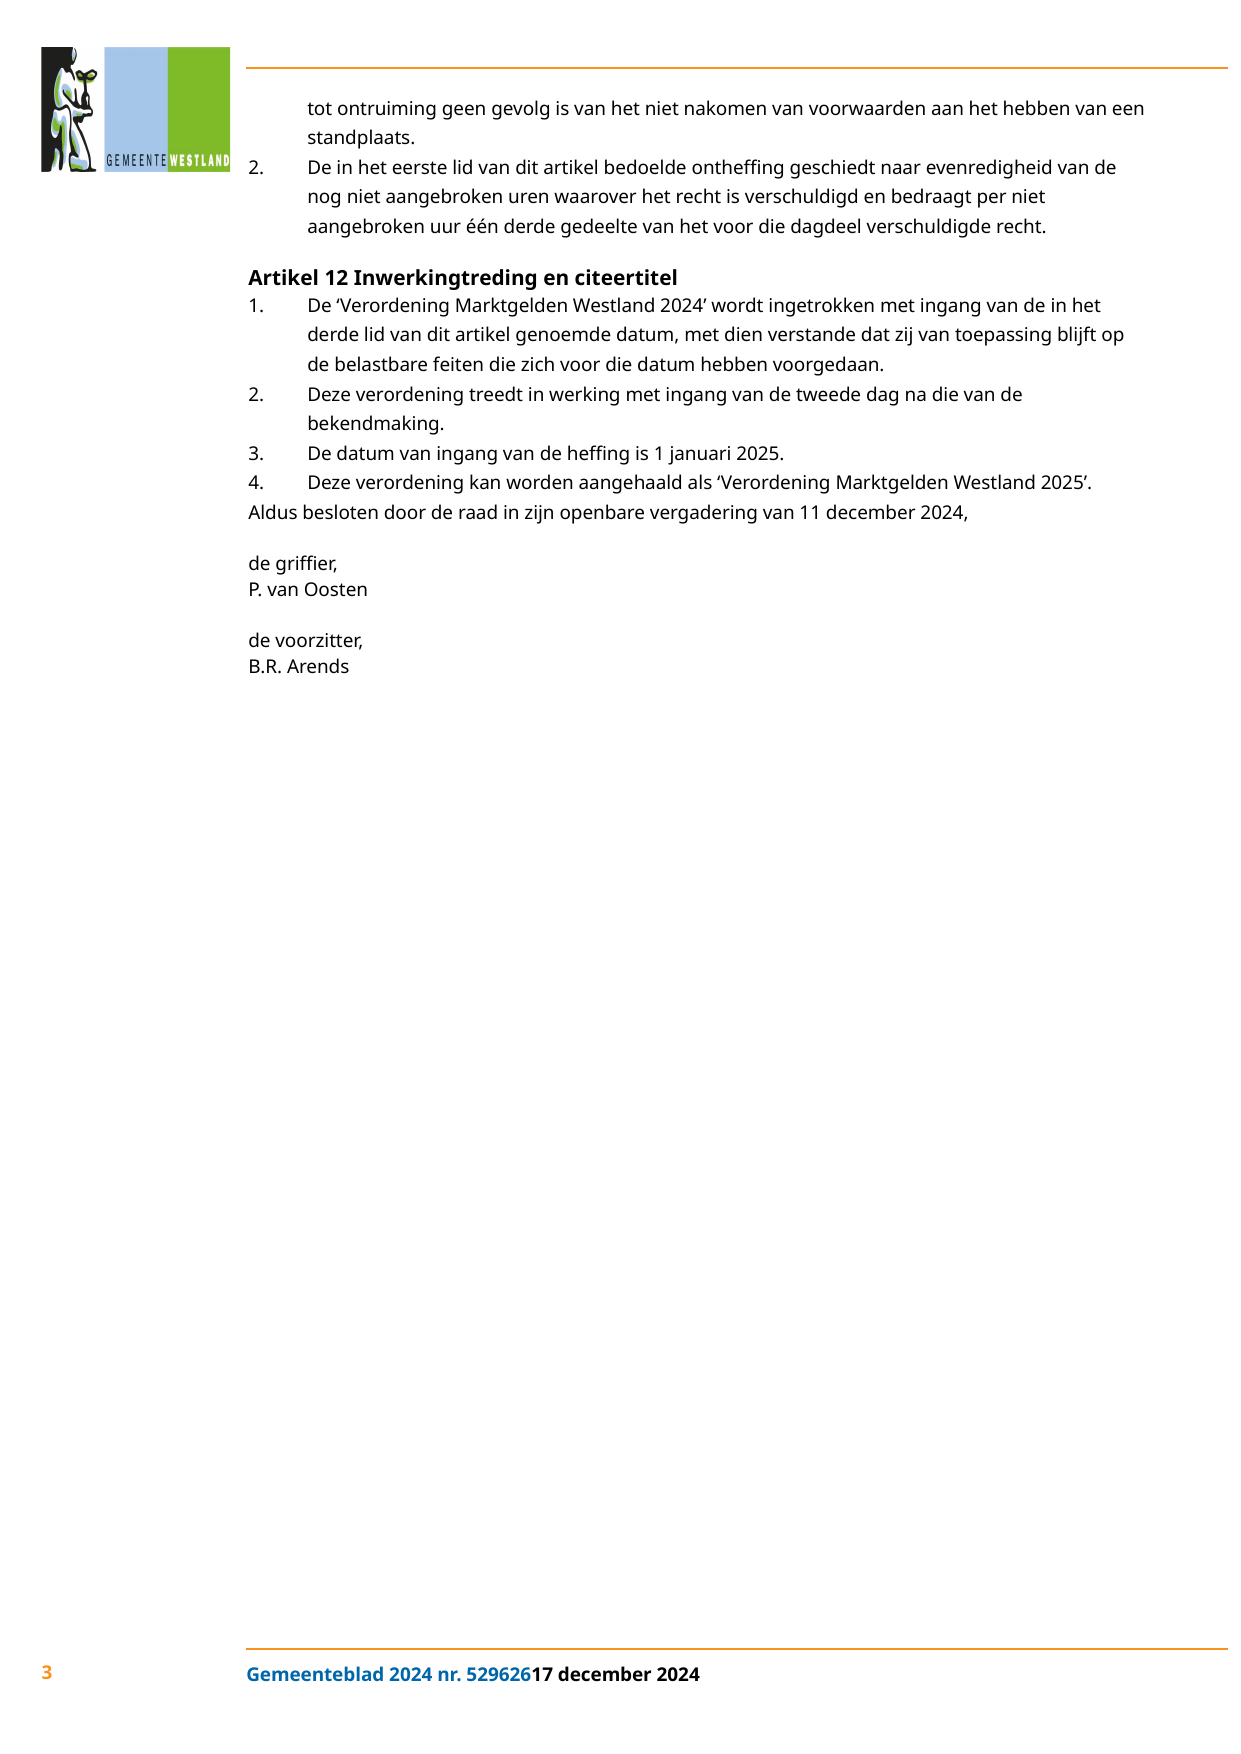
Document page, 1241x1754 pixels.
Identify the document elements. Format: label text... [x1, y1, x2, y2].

list De datum van ingang van de heffing is 1 januari 2025. [248, 440, 1152, 466]
list Deze verordening kan worden aangehaald als ‘Verordening Marktgelden Westland 2025’. [248, 469, 1152, 495]
text Aldus besloten door de raad in zijn openbare vergadering van 11 december 2024, [248, 499, 1152, 525]
text de voorzitter, [248, 628, 1152, 653]
list tot ontruiming geen gevolg is van het niet nakomen van voorwaarden aan het hebben van een standplaats. [248, 95, 1152, 150]
list Deze verordening treedt in werking met ingang van de tweede dag na die van de bekendmaking. [248, 381, 1152, 436]
list De ‘Verordening Marktgelden Westland 2024’ wordt ingetrokken met ingang van de in het derde lid van dit artikel genoemde datum, met dien verstande dat zij van toepassing blijft op de belastbare feiten die zich voor die datum hebben voorgedaan. [248, 292, 1152, 377]
list De in het eerste lid van dit artikel bedoelde ontheffing geschiedt naar evenredigheid van de nog niet aangebroken uren waarover het recht is verschuldigd en bedraagt per niet aangebroken uur één derde gedeelte van het voor die dagdeel verschuldigde recht. [248, 154, 1152, 239]
text de griffier, [248, 551, 1152, 576]
text Artikel 12 Inwerkingtreding en citeertitel [248, 263, 1152, 292]
picture [41, 47, 231, 172]
text B.R. Arends [248, 653, 1152, 679]
text P. van Oosten [248, 576, 1152, 602]
